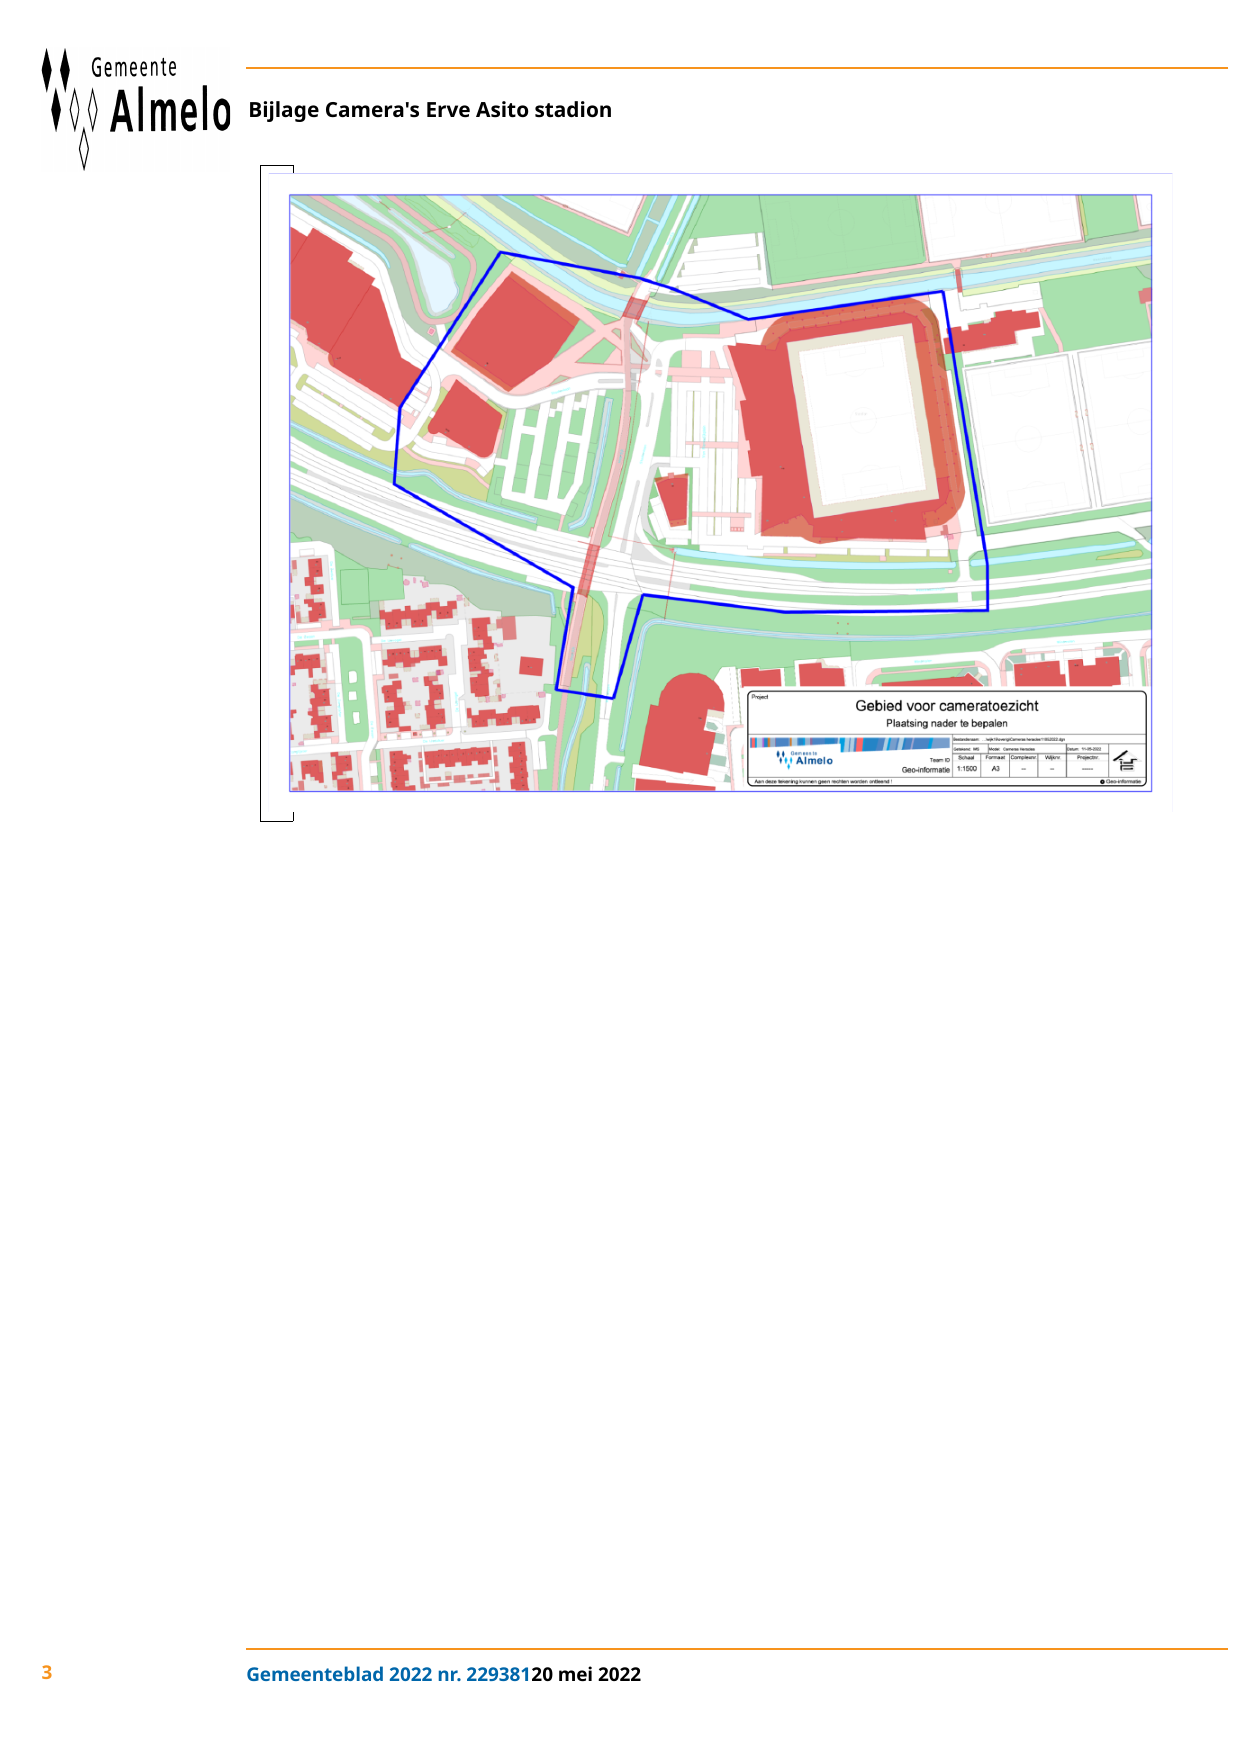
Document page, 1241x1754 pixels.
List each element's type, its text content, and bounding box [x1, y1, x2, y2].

picture [41, 47, 231, 172]
picture [268, 173, 1173, 812]
text Bijlage Camera's Erve Asito stadion [248, 95, 1152, 123]
